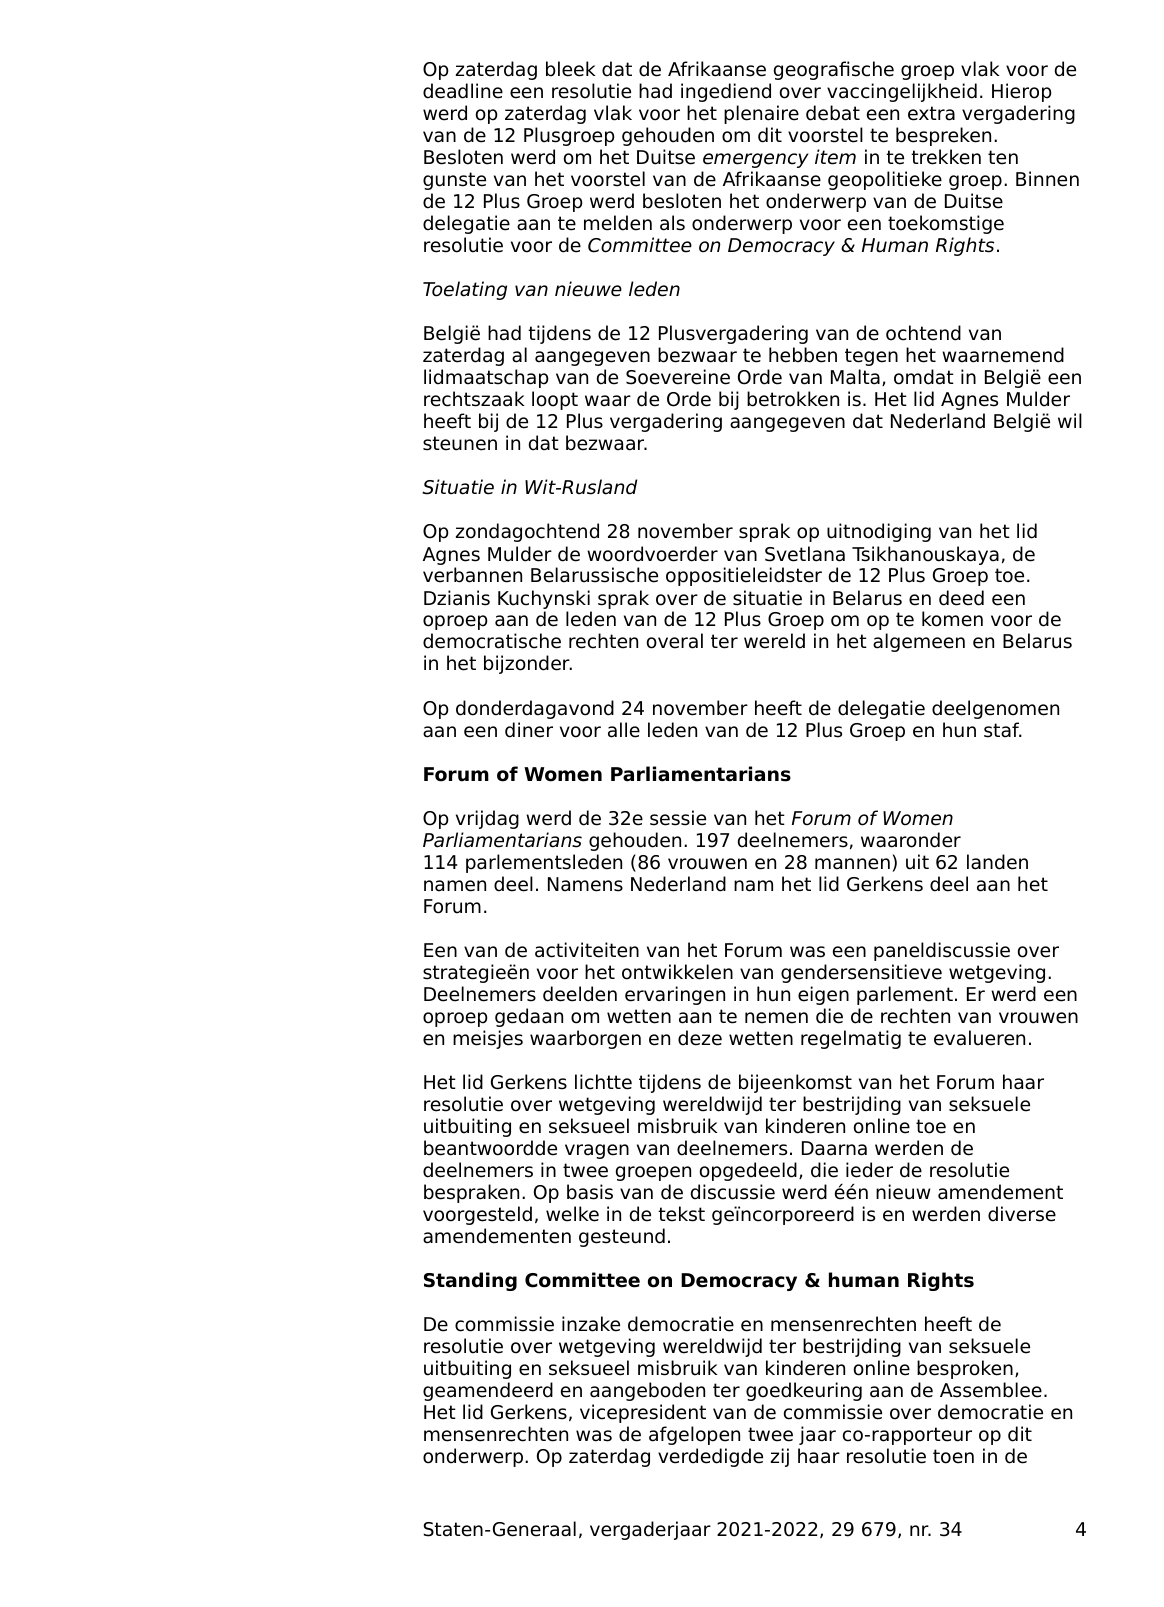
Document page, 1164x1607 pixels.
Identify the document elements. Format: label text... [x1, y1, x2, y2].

subtitle Standing Committee on Democracy & human Rights [422, 1270, 1087, 1292]
text Op zondagochtend 28 november sprak op uitnodiging van het lid Agnes Mulder de woordvoerder van Svetlana Tsikhanouskaya, de verbannen Belarussische oppositieleidster de 12 Plus Groep toe. Dzianis Kuchynski sprak over de situatie in Belarus en deed een oproep aan de leden van de 12 Plus Groep om op te komen voor de democratische rechten overal ter wereld in het algemeen en Belarus in het bijzonder. [422, 521, 1087, 675]
text Op vrijdag werd de 32e sessie van het Forum of Women Parliamentarians gehouden. 197 deelnemers, waaronder 114 parlementsleden (86 vrouwen en 28 mannen) uit 62 landen namen deel. Namens Nederland nam het lid Gerkens deel aan het Forum. [422, 808, 1087, 918]
subtitle Situatie in Wit-Rusland [422, 477, 1087, 499]
text Op donderdagavond 24 november heeft de delegatie deelgenomen aan een diner voor alle leden van de 12 Plus Groep en hun staf. [422, 697, 1087, 741]
text De commissie inzake democratie en mensenrechten heeft de resolutie over wetgeving wereldwijd ter bestrijding van seksuele uitbuiting en seksueel misbruik van kinderen online besproken, geamendeerd en aangeboden ter goedkeuring aan de Assemblee. Het lid Gerkens, vicepresident van de commissie over democratie en mensenrechten was de afgelopen twee jaar co-rapporteur op dit onderwerp. Op zaterdag verdedigde zij haar resolutie toen in de [422, 1314, 1087, 1468]
text Het lid Gerkens lichtte tijdens de bijeenkomst van het Forum haar resolutie over wetgeving wereldwijd ter bestrijding van seksuele uitbuiting en seksueel misbruik van kinderen online toe en beantwoordde vragen van deelnemers. Daarna werden de deelnemers in twee groepen opgedeeld, die ieder de resolutie bespraken. Op basis van de discussie werd één nieuw amendement voorgesteld, welke in de tekst geïncorporeerd is en werden diverse amendementen gesteund. [422, 1072, 1087, 1248]
subtitle Forum of Women Parliamentarians [422, 764, 1087, 786]
text Een van de activiteiten van het Forum was een paneldiscussie over strategieën voor het ontwikkelen van gendersensitieve wetgeving. Deelnemers deelden ervaringen in hun eigen parlement. Er werd een oproep gedaan om wetten aan te nemen die de rechten van vrouwen en meisjes waarborgen en deze wetten regelmatig te evalueren. [422, 940, 1087, 1050]
text België had tijdens de 12 Plusvergadering van de ochtend van zaterdag al aangegeven bezwaar te hebben tegen het waarnemend lidmaatschap van de Soevereine Orde van Malta, omdat in België een rechtszaak loopt waar de Orde bij betrokken is. Het lid Agnes Mulder heeft bij de 12 Plus vergadering aangegeven dat Nederland België wil steunen in dat bezwaar. [422, 323, 1087, 455]
text Op zaterdag bleek dat de Afrikaanse geografische groep vlak voor de deadline een resolutie had ingediend over vaccingelijkheid. Hierop werd op zaterdag vlak voor het plenaire debat een extra vergadering van de 12 Plusgroep gehouden om dit voorstel te bespreken. Besloten werd om het Duitse emergency item in te trekken ten gunste van het voorstel van de Afrikaanse geopolitieke groep. Binnen de 12 Plus Groep werd besloten het onderwerp van de Duitse delegatie aan te melden als onderwerp voor een toekomstige resolutie voor de Committee on Democracy & Human Rights. [422, 59, 1087, 257]
subtitle Toelating van nieuwe leden [422, 279, 1087, 301]
